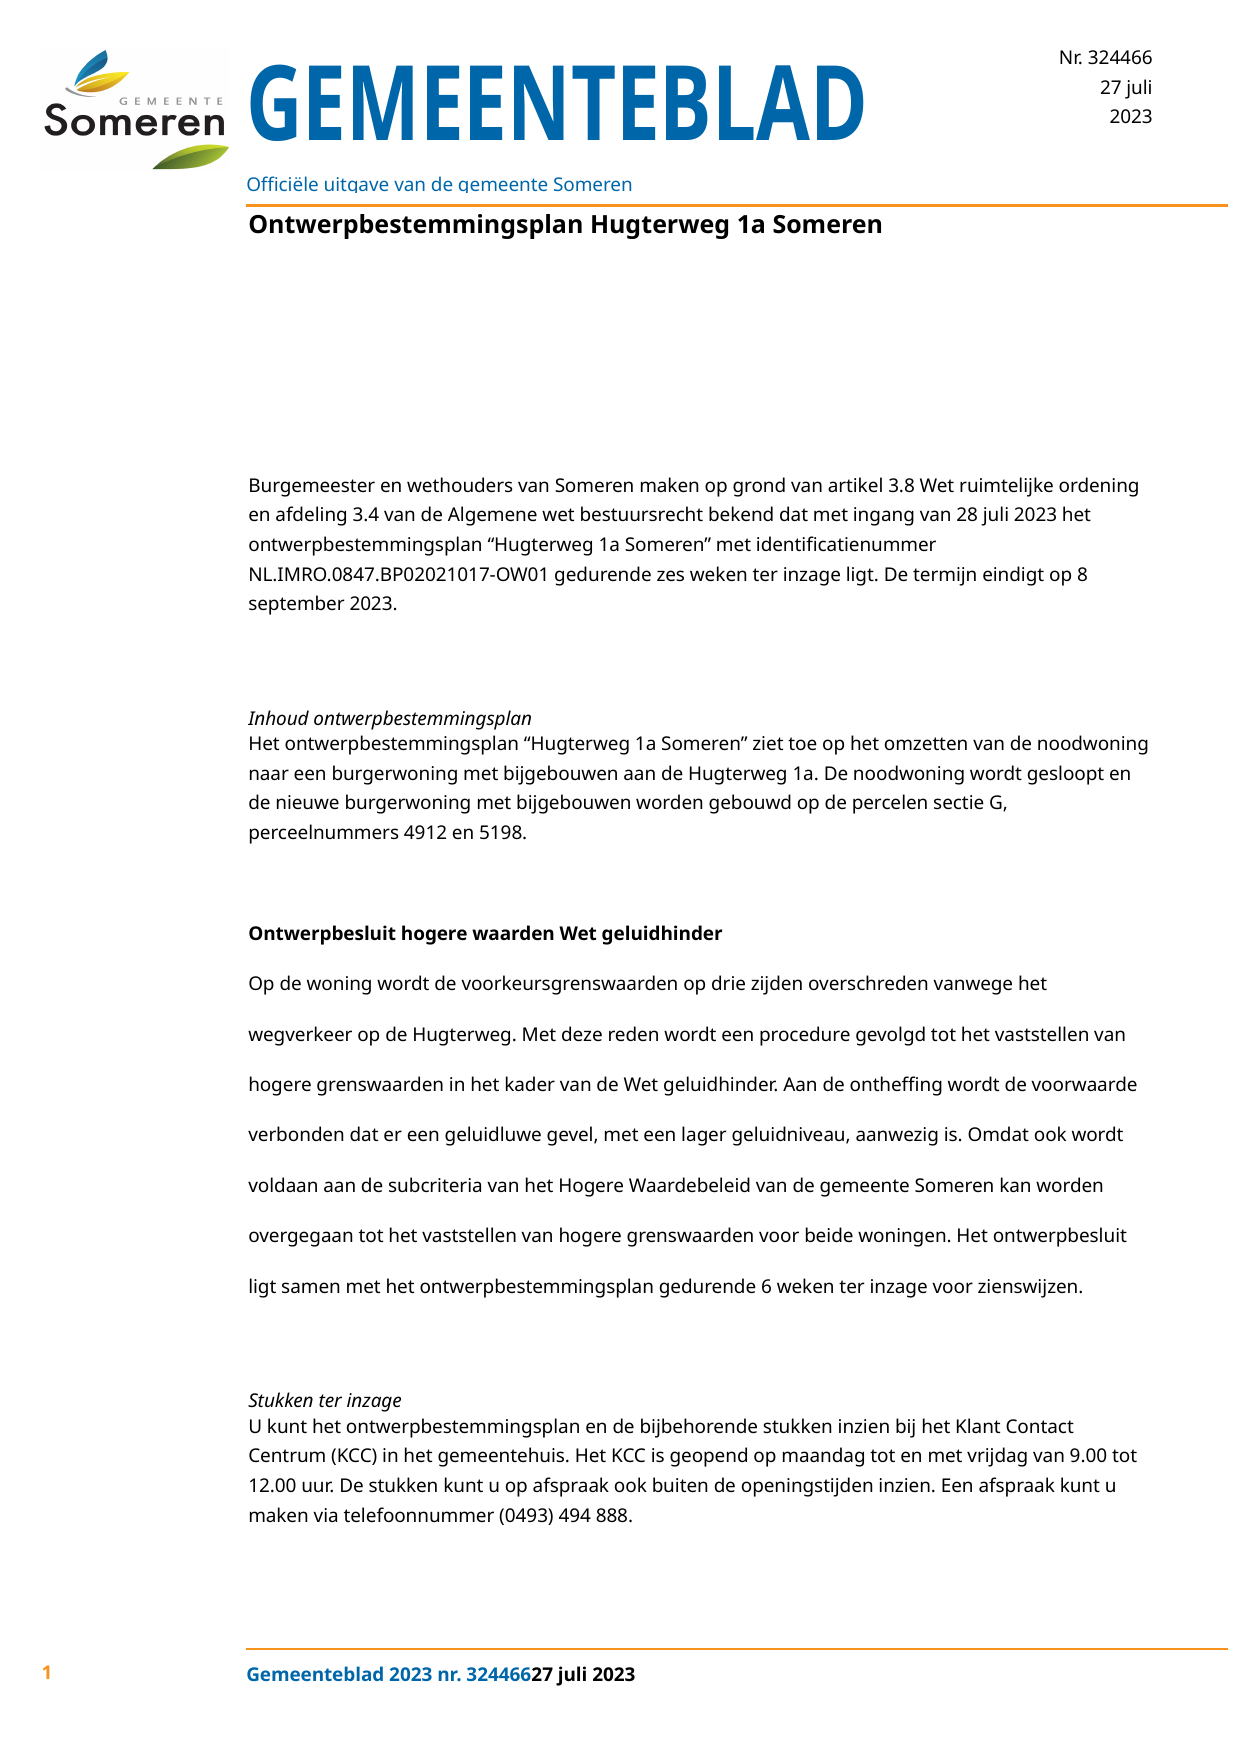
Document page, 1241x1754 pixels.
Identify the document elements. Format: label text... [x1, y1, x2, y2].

text voldaan aan de subcriteria van het Hogere Waardebeleid van de gemeente Someren kan worden [248, 1172, 1152, 1198]
text hogere grenswaarden in het kader van de Wet geluidhinder. Aan de ontheffing wordt de voorwaarde [248, 1071, 1152, 1097]
text Het ontwerpbestemmingsplan “Hugterweg 1a Someren” ziet toe op het omzetten van de noodwoning naar een burgerwoning met bijgebouwen aan de Hugterweg 1a. De noodwoning wordt gesloopt en de nieuwe burgerwoning met bijgebouwen worden gebouwd op de percelen sectie G, perceelnummers 4912 en 5198. [248, 730, 1152, 845]
text Ontwerpbestemmingsplan Hugterweg 1a Someren [248, 207, 1152, 241]
text overgegaan tot het vaststellen van hogere grenswaarden voor beide woningen. Het ontwerpbesluit [248, 1222, 1152, 1248]
picture [41, 47, 231, 172]
text Op de woning wordt de voorkeursgrenswaarden op drie zijden overschreden vanwege het [248, 970, 1152, 996]
text ligt samen met het ontwerpbestemmingsplan gedurende 6 weken ter inzage voor zienswijzen. [248, 1273, 1152, 1299]
text Stukken ter inzage [248, 1387, 1152, 1413]
text Ontwerpbesluit hogere waarden Wet geluidhinder [248, 920, 1152, 946]
text verbonden dat er een geluidluwe gevel, met een lager geluidniveau, aanwezig is. Omdat ook wordt [248, 1122, 1152, 1147]
text Inhoud ontwerpbestemmingsplan [248, 705, 1152, 730]
text Burgemeester en wethouders van Someren maken op grond van artikel 3.8 Wet ruimtelijke ordening en afdeling 3.4 van de Algemene wet bestuursrecht bekend dat met ingang van 28 juli 2023 het ontwerpbestemmingsplan “Hugterweg 1a Someren” met identificatienummer NL.IMRO.0847.BP02021017-OW01 gedurende zes weken ter inzage ligt. De termijn eindigt op 8 september 2023. [248, 472, 1152, 616]
text wegverkeer op de Hugterweg. Met deze reden wordt een procedure gevolgd tot het vaststellen van [248, 1021, 1152, 1047]
text U kunt het ontwerpbestemmingsplan en de bijbehorende stukken inzien bij het Klant Contact Centrum (KCC) in het gemeentehuis. Het KCC is geopend op maandag tot en met vrijdag van 9.00 tot 12.00 uur. De stukken kunt u op afspraak ook buiten de openingstijden inzien. Een afspraak kunt u maken via telefoonnummer (0493) 494 888. [248, 1413, 1152, 1527]
